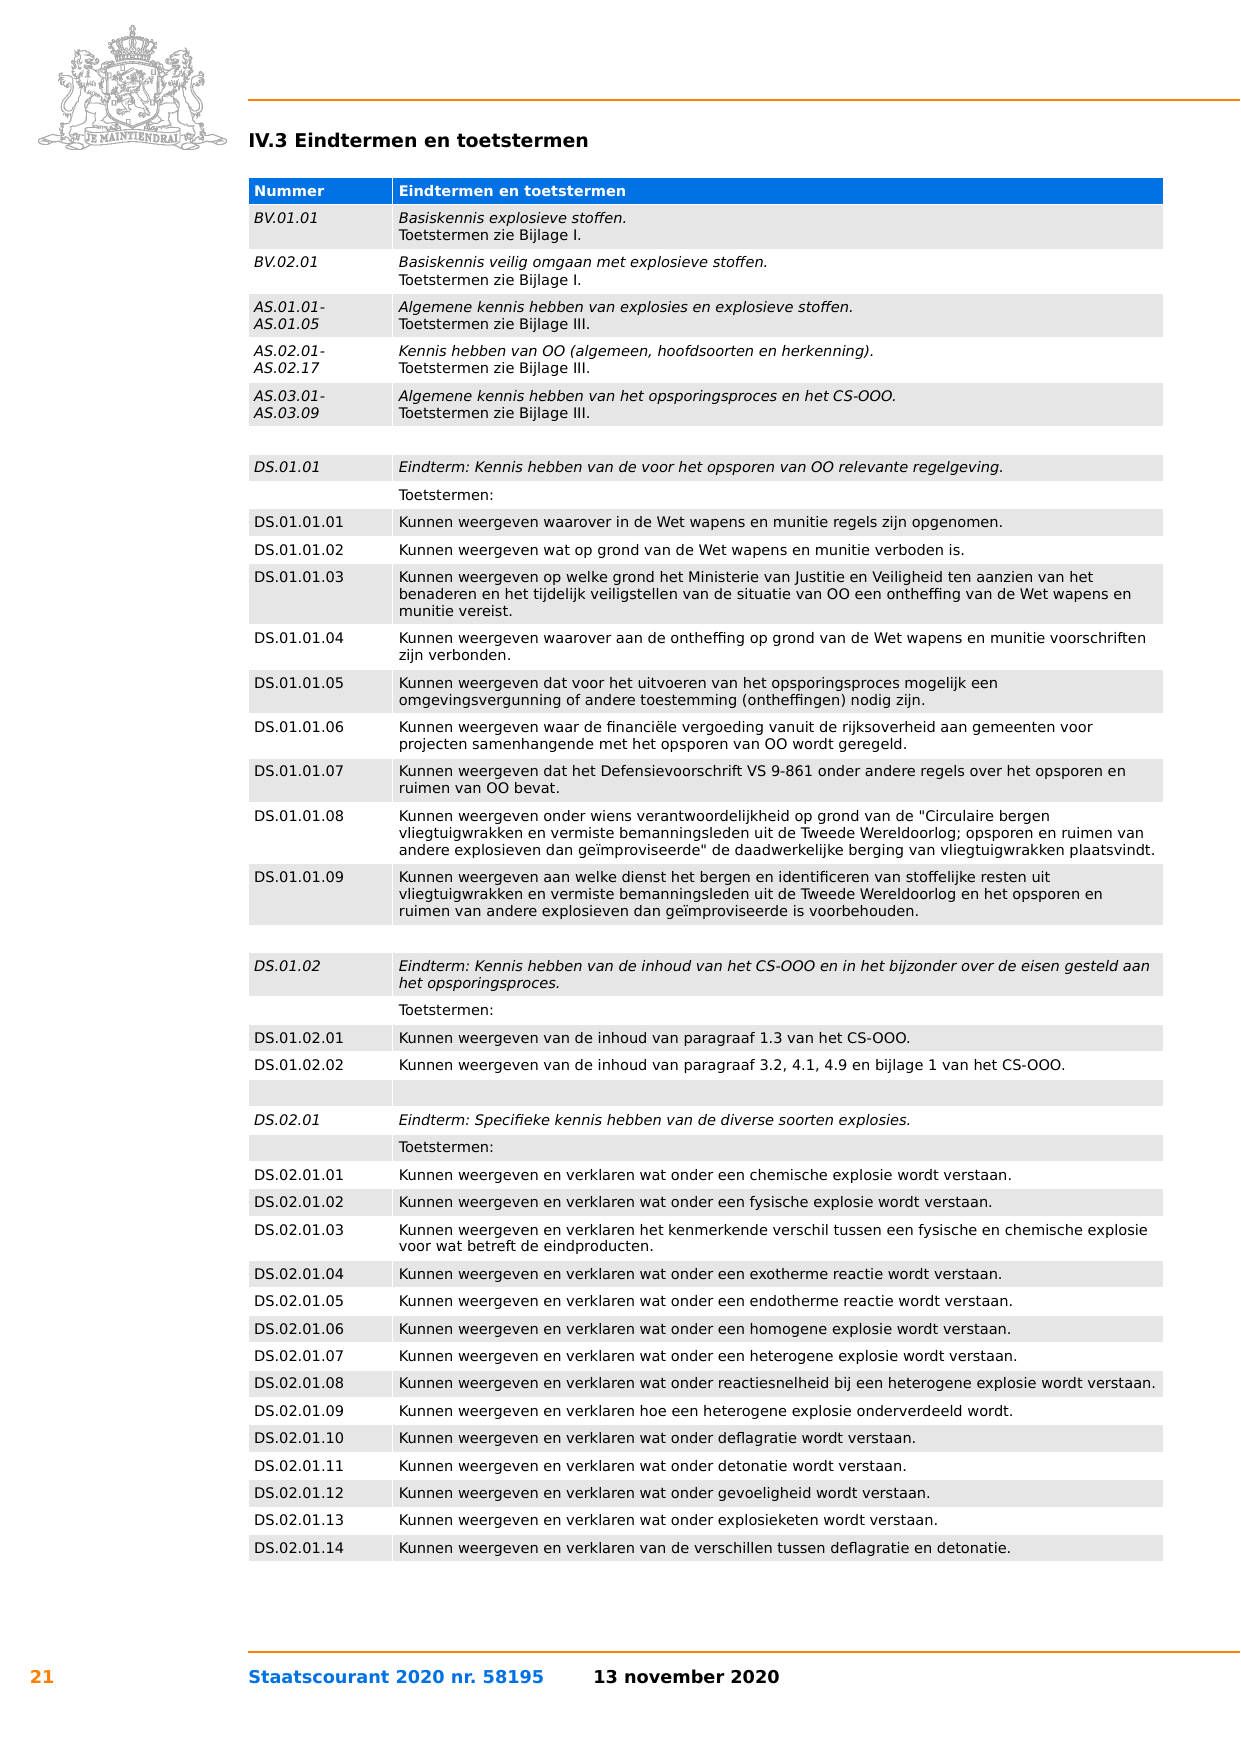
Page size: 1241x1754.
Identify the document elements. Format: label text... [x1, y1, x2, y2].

table_cell Algemene kennis hebben van het opsporingsproces en het CS-OOO. Toetstermen zie Bijlage III. [393, 383, 1163, 426]
picture [38, 25, 227, 150]
table_cell Kunnen weergeven en verklaren van de verschillen tussen deflagratie en detonatie. [393, 1535, 1163, 1561]
table_cell DS.01.02.01 [249, 1025, 392, 1051]
table_cell Eindterm: Kennis hebben van de inhoud van het CS-OOO en in het bijzonder over de eisen gesteld aan het opsporingsproces. [393, 953, 1163, 996]
table_cell Eindterm: Specifieke kennis hebben van de diverse soorten explosies. [393, 1107, 1163, 1133]
table_cell DS.01.01.06 [249, 714, 392, 758]
table_cell Kunnen weergeven en verklaren het kenmerkende verschil tussen een fysische en chemische explosie voor wat betreft de eindproducten. [393, 1217, 1163, 1260]
table_cell Kunnen weergeven op welke grond het Ministerie van Justitie en Veiligheid ten aanzien van het benaderen en het tijdelijk veiligstellen van de situatie van OO een ontheffing van de Wet wapens en munitie vereist. [393, 564, 1163, 624]
table_cell Kunnen weergeven wat op grond van de Wet wapens en munitie verboden is. [393, 537, 1163, 563]
table_cell DS.01.01.01 [249, 509, 392, 536]
table_cell [249, 1563, 392, 1589]
table_cell DS.02.01.14 [249, 1535, 392, 1561]
table_cell Kunnen weergeven en verklaren wat onder explosieketen wordt verstaan. [393, 1508, 1163, 1534]
table_cell Kunnen weergeven en verklaren wat onder een exotherme reactie wordt verstaan. [393, 1261, 1163, 1287]
table_cell Kunnen weergeven dat voor het uitvoeren van het opsporingsproces mogelijk een omgevingsvergunning of andere toestemming (ontheffingen) nodig zijn. [393, 670, 1163, 713]
table_cell DS.02.01.02 [249, 1189, 392, 1216]
table_cell Algemene kennis hebben van explosies en explosieve stoffen. Toetstermen zie Bijlage III. [393, 294, 1163, 337]
table_cell DS.02.01.03 [249, 1217, 392, 1260]
table_cell Basiskennis explosieve stoffen. Toetstermen zie Bijlage I. [393, 205, 1163, 249]
table_cell [249, 926, 392, 952]
table_cell BV.01.01 [249, 205, 392, 249]
table_cell [249, 427, 392, 453]
table_cell Toetstermen: [393, 482, 1163, 508]
table_cell Kunnen weergeven en verklaren wat onder een chemische explosie wordt verstaan. [393, 1162, 1163, 1188]
table_cell Kunnen weergeven en verklaren wat onder detonatie wordt verstaan. [393, 1453, 1163, 1479]
table_cell Kunnen weergeven en verklaren wat onder een heterogene explosie wordt verstaan. [393, 1343, 1163, 1369]
table_cell DS.02.01.09 [249, 1398, 392, 1424]
table_cell DS.01.01.02 [249, 537, 392, 563]
table_cell DS.01.02.02 [249, 1052, 392, 1079]
table_cell Kunnen weergeven aan welke dienst het bergen en identificeren van stoffelijke resten uit vliegtuigwrakken en vermiste bemanningsleden uit de Tweede Wereldoorlog en het opsporen en ruimen van andere explosieven dan geïmproviseerde is voorbehouden. [393, 864, 1163, 925]
table_cell DS.02.01.05 [249, 1289, 392, 1315]
table_cell Toetstermen: [393, 1135, 1163, 1161]
table_cell DS.02.01.08 [249, 1371, 392, 1397]
table_cell DS.01.01.07 [249, 759, 392, 802]
table_cell [393, 926, 1163, 952]
table_cell [249, 1135, 392, 1161]
table_cell DS.02.01.07 [249, 1343, 392, 1369]
table_cell Kunnen weergeven van de inhoud van paragraaf 3.2, 4.1, 4.9 en bijlage 1 van het CS-OOO. [393, 1052, 1163, 1079]
table_cell DS.02.01 [249, 1107, 392, 1133]
table_cell AS.02.01- AS.02.17 [249, 339, 392, 382]
table_cell Kunnen weergeven en verklaren wat onder een endotherme reactie wordt verstaan. [393, 1289, 1163, 1315]
table_cell DS.01.01.09 [249, 864, 392, 925]
table_cell BV.02.01 [249, 250, 392, 293]
table_cell DS.01.01 [249, 455, 392, 481]
table_cell [393, 1563, 1163, 1589]
table_cell Kennis hebben van OO (algemeen, hoofdsoorten en herkenning). Toetstermen zie Bijlage III. [393, 339, 1163, 382]
table_cell DS.02.01.13 [249, 1508, 392, 1534]
table_cell DS.02.01.11 [249, 1453, 392, 1479]
table_cell [249, 1080, 392, 1106]
table_header Nummer [249, 178, 392, 204]
table_cell [393, 1080, 1163, 1106]
table_cell DS.01.02 [249, 953, 392, 996]
table_cell DS.02.01.01 [249, 1162, 392, 1188]
table_cell DS.01.01.03 [249, 564, 392, 624]
table_cell Kunnen weergeven en verklaren wat onder gevoeligheid wordt verstaan. [393, 1480, 1163, 1507]
table_cell Kunnen weergeven en verklaren wat onder een fysische explosie wordt verstaan. [393, 1189, 1163, 1216]
table_cell DS.01.01.04 [249, 626, 392, 669]
table_cell Eindterm: Kennis hebben van de voor het opsporen van OO relevante regelgeving. [393, 455, 1163, 481]
table_cell Toetstermen: [393, 998, 1163, 1024]
table_cell Basiskennis veilig omgaan met explosieve stoffen. Toetstermen zie Bijlage I. [393, 250, 1163, 293]
table_cell DS.02.01.10 [249, 1425, 392, 1452]
subtitle IV.3 Eindtermen en toetstermen [248, 130, 1163, 152]
table_cell Kunnen weergeven waarover in de Wet wapens en munitie regels zijn opgenomen. [393, 509, 1163, 536]
table_cell [249, 998, 392, 1024]
table_cell DS.02.01.06 [249, 1316, 392, 1342]
table_cell AS.01.01- AS.01.05 [249, 294, 392, 337]
table_cell [393, 427, 1163, 453]
table_cell DS.01.01.08 [249, 803, 392, 863]
table_cell Kunnen weergeven en verklaren wat onder deflagratie wordt verstaan. [393, 1425, 1163, 1452]
table_cell DS.02.01.12 [249, 1480, 392, 1507]
table_cell Kunnen weergeven dat het Defensievoorschrift VS 9-861 onder andere regels over het opsporen en ruimen van OO bevat. [393, 759, 1163, 802]
table_cell Kunnen weergeven onder wiens verantwoordelijkheid op grond van de "Circulaire bergen vliegtuigwrakken en vermiste bemanningsleden uit de Tweede Wereldoorlog; opsporen en ruimen van andere explosieven dan geïmproviseerde" de daadwerkelijke berging van vliegtuigwrakken plaatsvindt. [393, 803, 1163, 863]
table_header Eindtermen en toetstermen [393, 178, 1163, 204]
table_cell Kunnen weergeven waarover aan de ontheffing op grond van de Wet wapens en munitie voorschriften zijn verbonden. [393, 626, 1163, 669]
table_cell [249, 482, 392, 508]
table_cell Kunnen weergeven van de inhoud van paragraaf 1.3 van het CS-OOO. [393, 1025, 1163, 1051]
table_cell DS.01.01.05 [249, 670, 392, 713]
table_cell Kunnen weergeven en verklaren wat onder reactiesnelheid bij een heterogene explosie wordt verstaan. [393, 1371, 1163, 1397]
table_cell AS.03.01- AS.03.09 [249, 383, 392, 426]
table_cell DS.02.01.04 [249, 1261, 392, 1287]
table_cell Kunnen weergeven waar de financiële vergoeding vanuit de rijksoverheid aan gemeenten voor projecten samenhangende met het opsporen van OO wordt geregeld. [393, 714, 1163, 758]
table_cell Kunnen weergeven en verklaren hoe een heterogene explosie onderverdeeld wordt. [393, 1398, 1163, 1424]
table_cell Kunnen weergeven en verklaren wat onder een homogene explosie wordt verstaan. [393, 1316, 1163, 1342]
